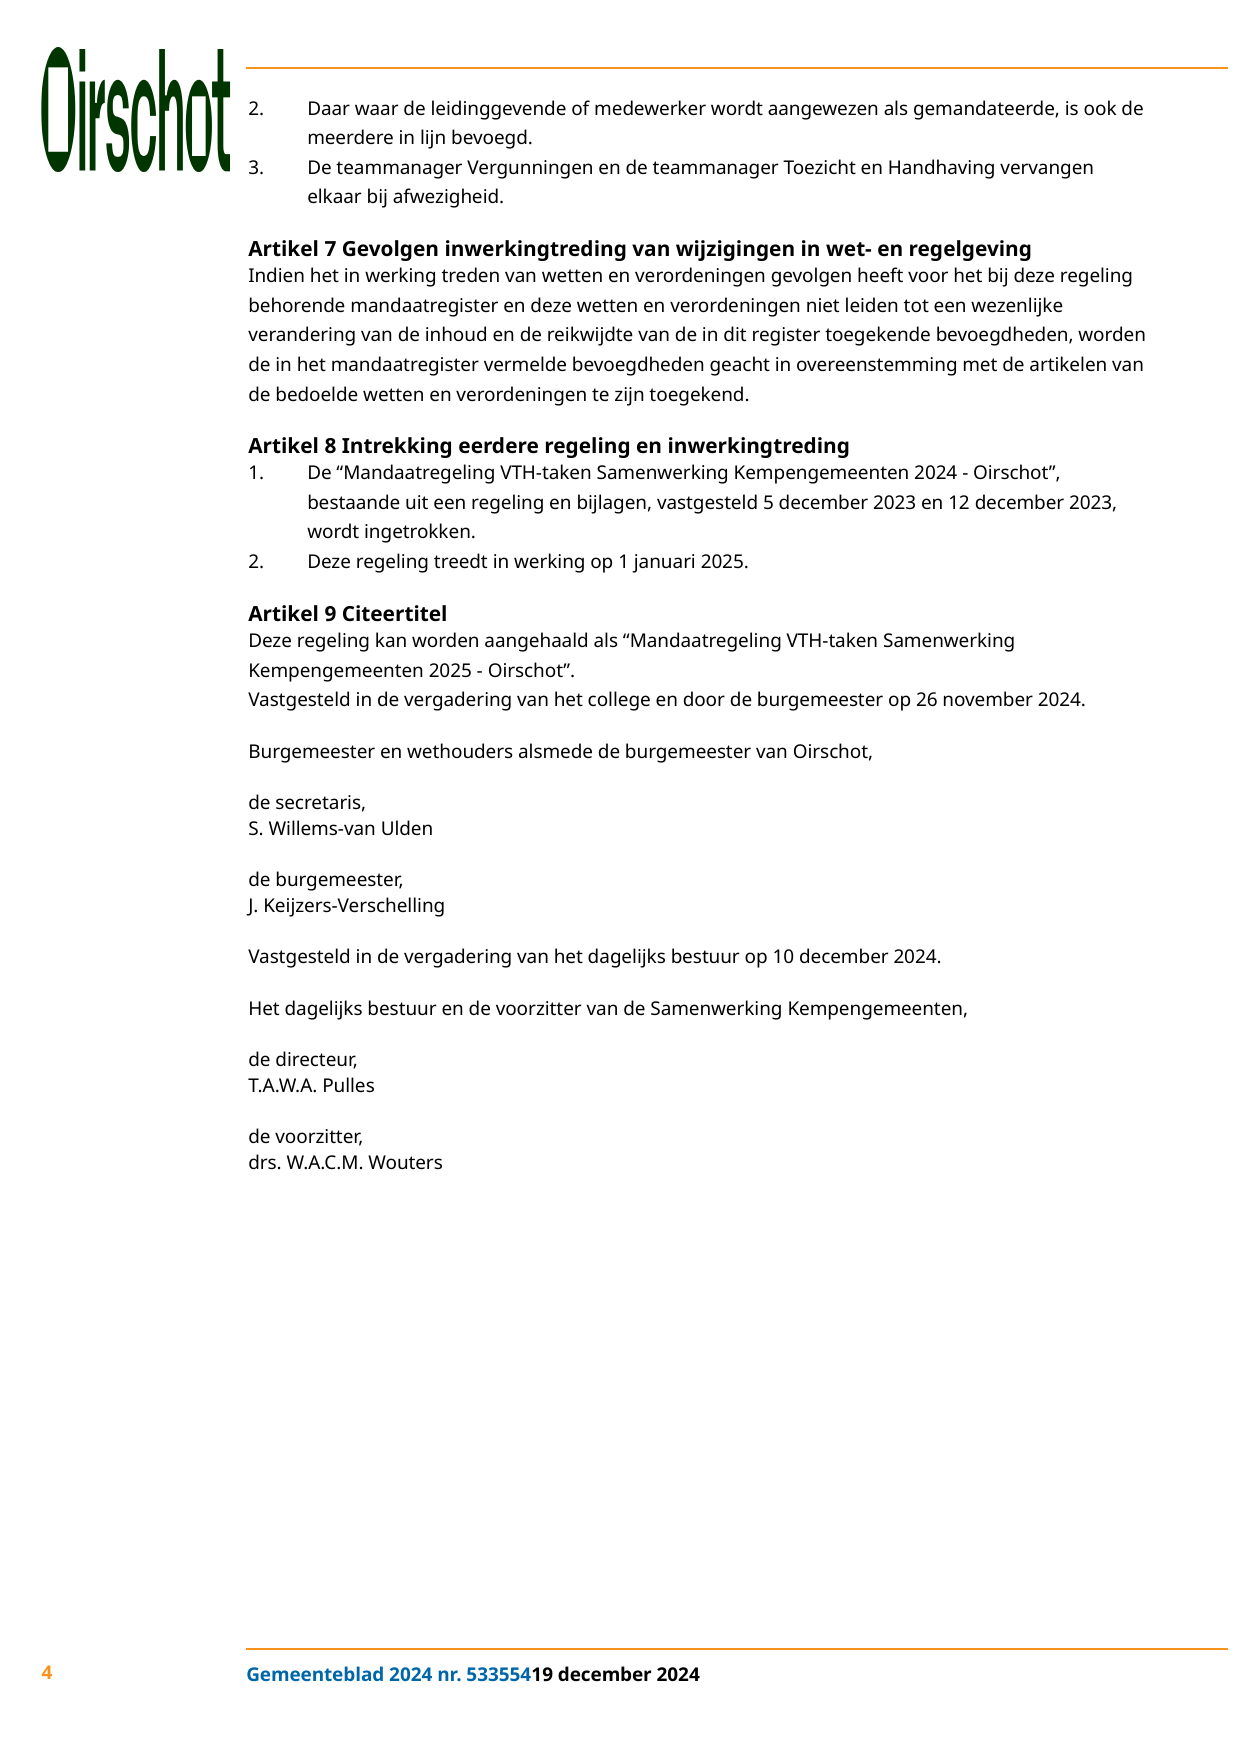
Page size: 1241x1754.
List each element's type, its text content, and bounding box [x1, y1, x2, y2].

text de burgemeester, [248, 866, 1152, 892]
text J. Keijzers-Verschelling [248, 892, 1152, 918]
text Burgemeester en wethouders alsmede de burgemeester van Oirschot, [248, 738, 1152, 763]
text Vastgesteld in de vergadering van het college en door de burgemeester op 26 november 2024. [248, 686, 1152, 712]
text T.A.W.A. Pulles [248, 1072, 1152, 1098]
list Deze regeling treedt in werking op 1 januari 2025. [248, 548, 1152, 574]
text de voorzitter, [248, 1124, 1152, 1149]
list De teammanager Vergunningen en de teammanager Toezicht en Handhaving vervangen elkaar bij afwezigheid. [248, 154, 1152, 209]
text S. Willems-van Ulden [248, 815, 1152, 841]
list Daar waar de leidinggevende of medewerker wordt aangewezen als gemandateerde, is ook de meerdere in lijn bevoegd. [248, 95, 1152, 150]
text Artikel 7 Gevolgen inwerkingtreding van wijzigingen in wet- en regelgeving [248, 234, 1152, 262]
text Indien het in werking treden van wetten en verordeningen gevolgen heeft voor het bij deze regeling behorende mandaatregister en deze wetten en verordeningen niet leiden tot een wezenlijke verandering van de inhoud en de reikwijdte van de in dit register toegekende bevoegdheden, worden de in het mandaatregister vermelde bevoegdheden geacht in overeenstemming met de artikelen van de bedoelde wetten en verordeningen te zijn toegekend. [248, 262, 1152, 406]
text Vastgesteld in de vergadering van het dagelijks bestuur op 10 december 2024. [248, 944, 1152, 969]
text Het dagelijks bestuur en de voorzitter van de Samenwerking Kempengemeenten, [248, 995, 1152, 1021]
picture [41, 47, 231, 172]
text drs. W.A.C.M. Wouters [248, 1149, 1152, 1175]
text de directeur, [248, 1047, 1152, 1072]
text de secretaris, [248, 789, 1152, 815]
list De “Mandaatregeling VTH-taken Samenwerking Kempengemeenten 2024 - Oirschot”, bestaande uit een regeling en bijlagen, vastgesteld 5 december 2023 en 12 december 2023, wordt ingetrokken. [248, 459, 1152, 544]
text Artikel 8 Intrekking eerdere regeling en inwerkingtreding [248, 431, 1152, 459]
text Artikel 9 Citeertitel [248, 599, 1152, 627]
text Deze regeling kan worden aangehaald als “Mandaatregeling VTH-taken Samenwerking Kempengemeenten 2025 - Oirschot”. [248, 627, 1152, 682]
